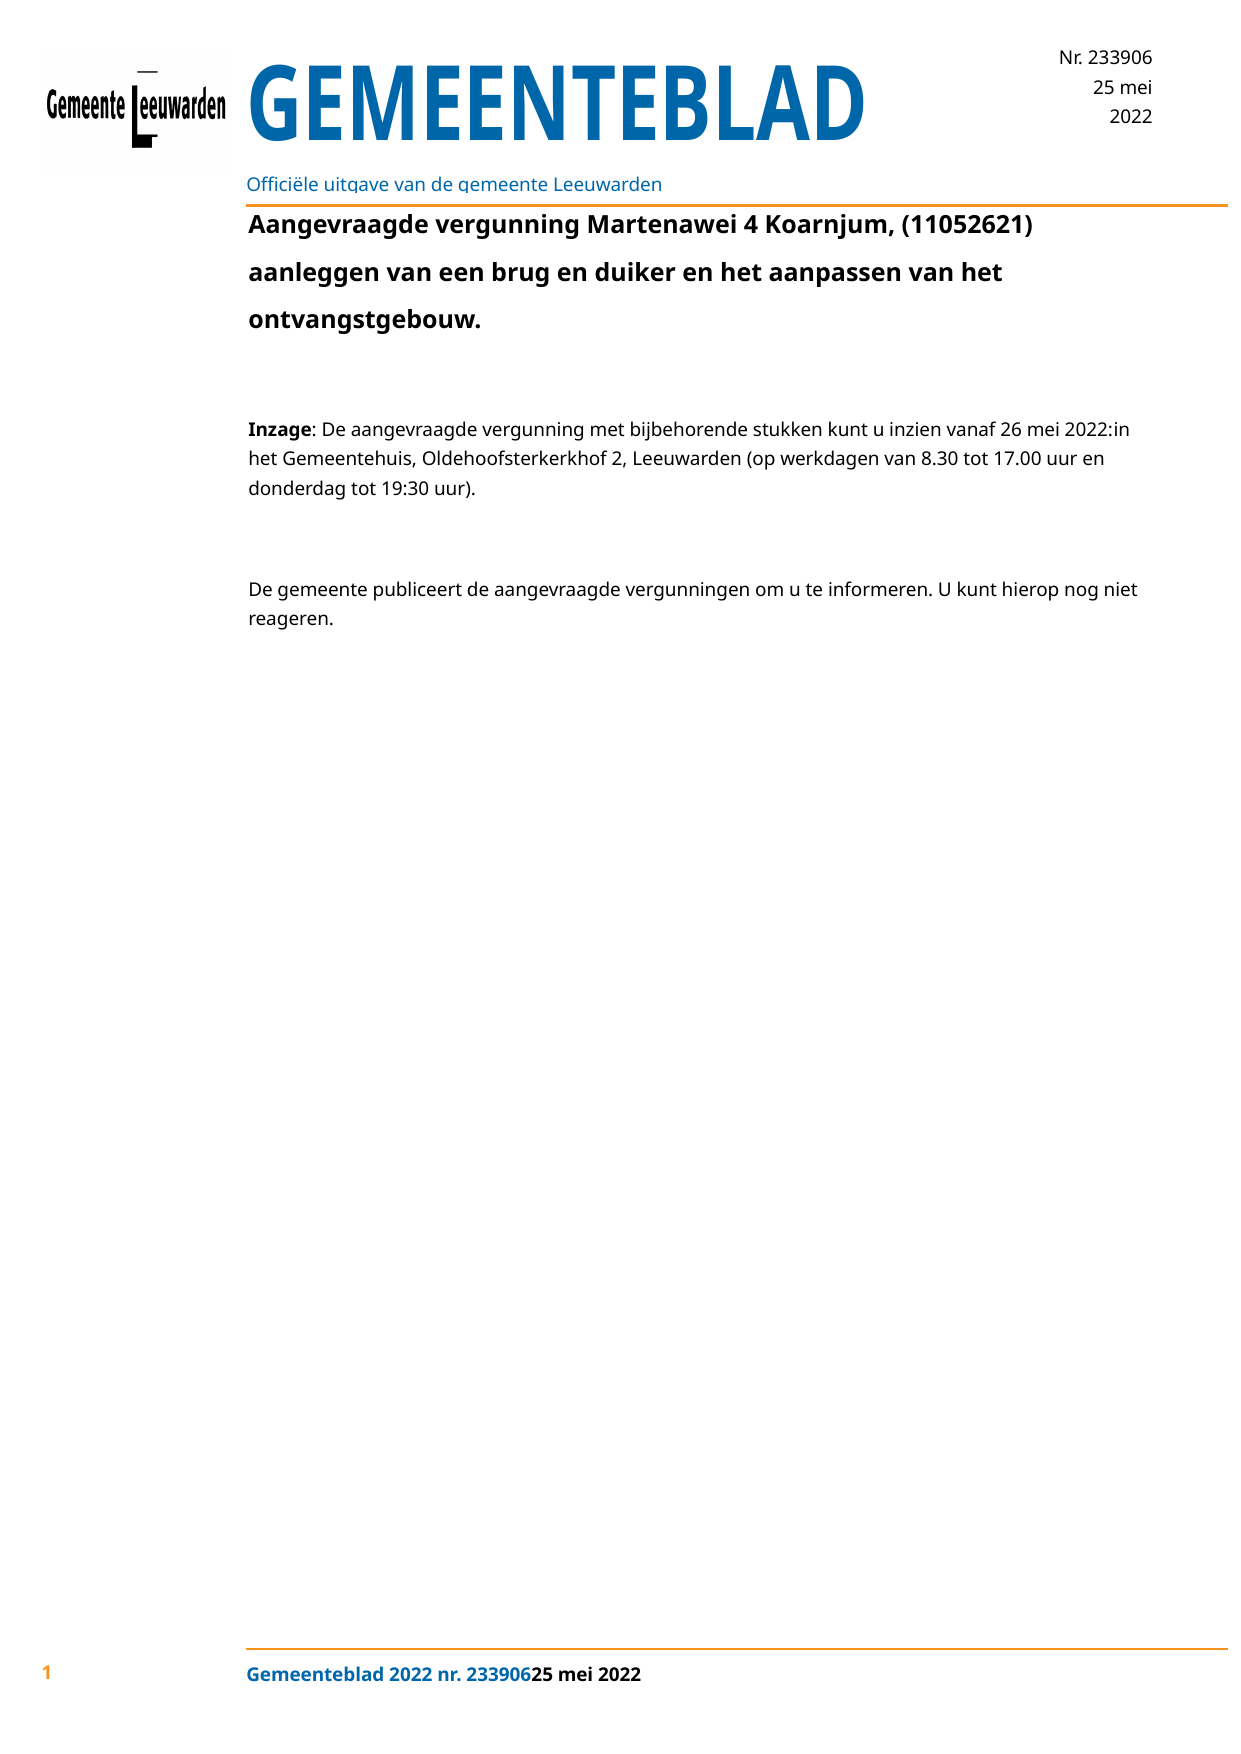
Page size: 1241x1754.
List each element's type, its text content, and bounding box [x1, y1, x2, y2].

text De gemeente publiceert de aangevraagde vergunningen om u te informeren. U kunt hierop nog niet reageren. [248, 576, 1152, 631]
picture [41, 47, 231, 172]
text Aangevraagde vergunning Martenawei 4 Koarnjum, (11052621) aanleggen van een brug en duiker en het aanpassen van het ontvangstgebouw. [248, 207, 1152, 336]
text Inzage: De aangevraagde vergunning met bijbehorende stukken kunt u inzien vanaf 26 mei 2022:in het Gemeentehuis, Oldehoofsterkerkhof 2, Leeuwarden (op werkdagen van 8.30 tot 17.00 uur en donderdag tot 19:30 uur). [248, 416, 1152, 501]
